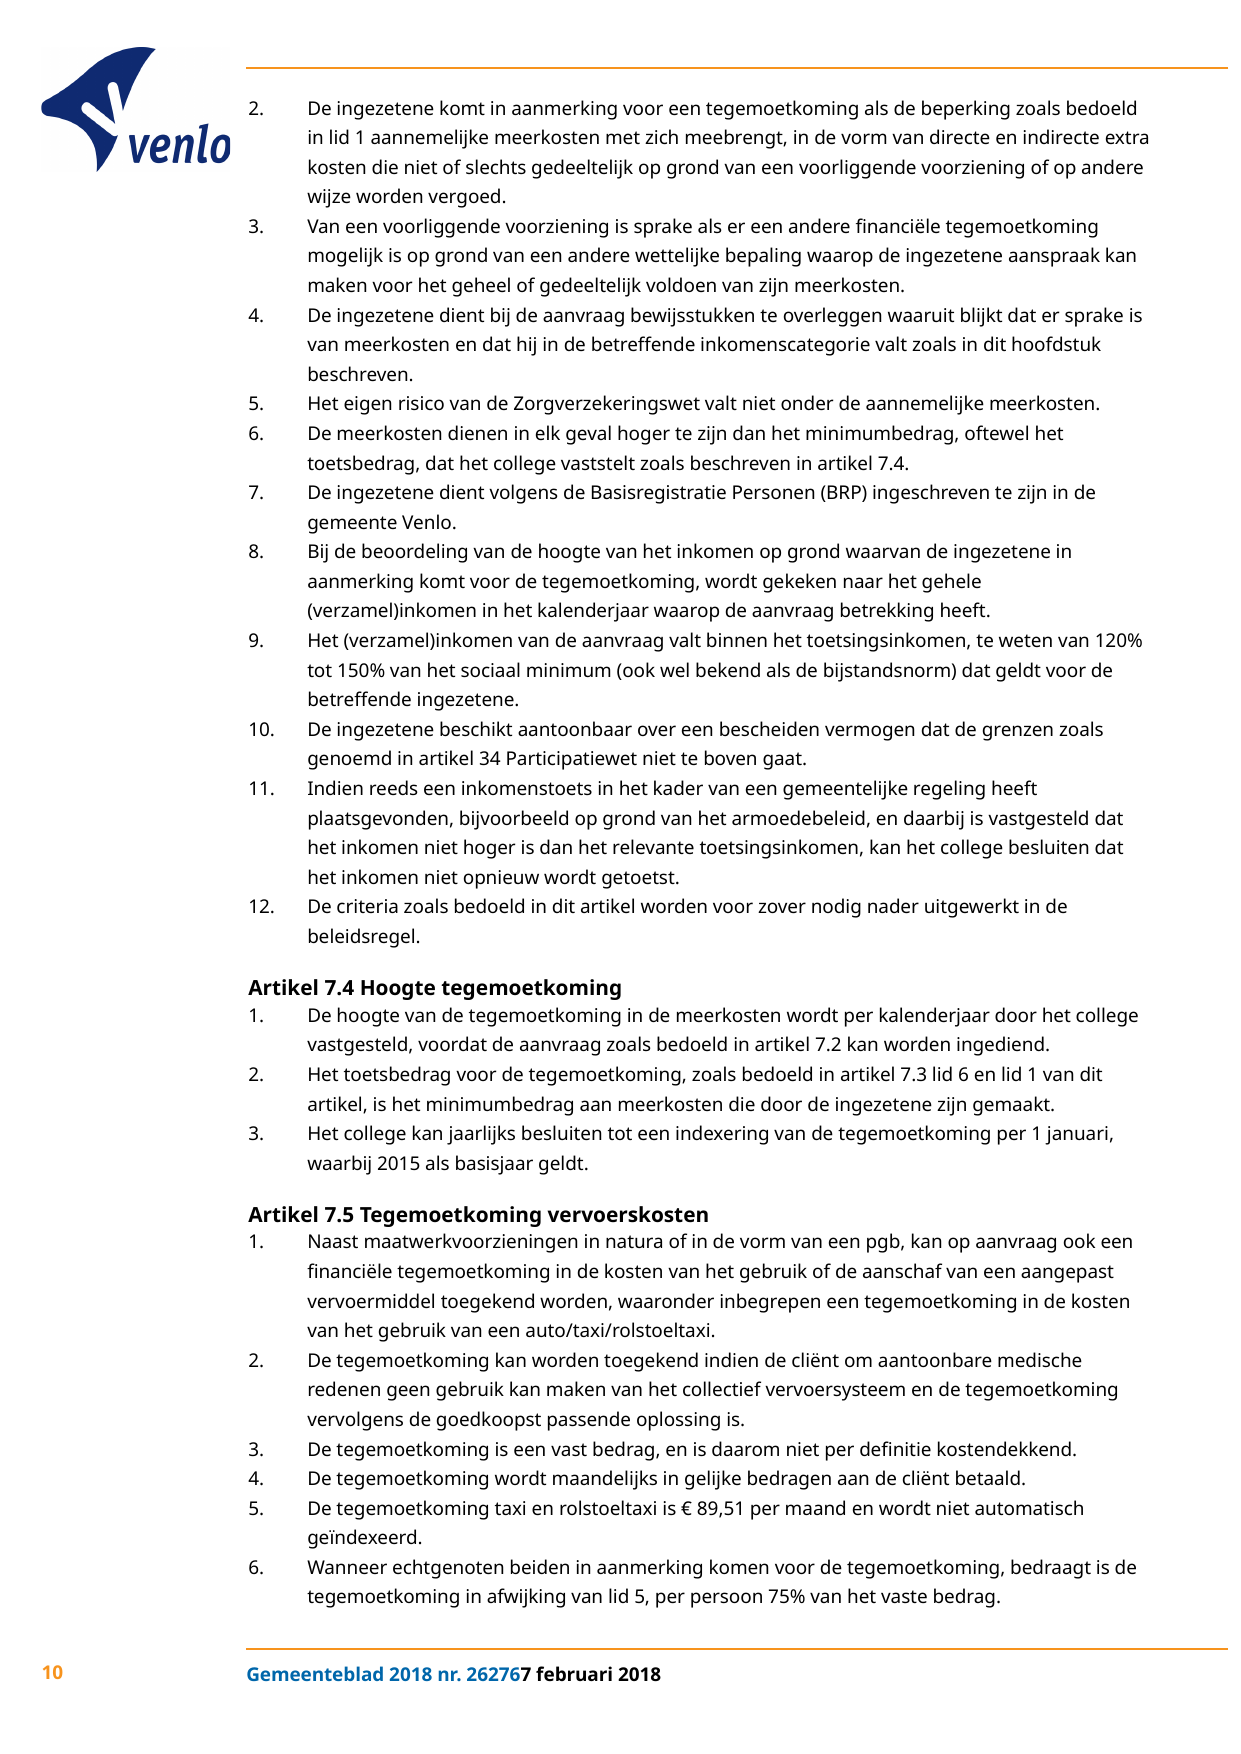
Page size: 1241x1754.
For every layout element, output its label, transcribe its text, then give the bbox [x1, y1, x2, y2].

list Het toetsbedrag voor de tegemoetkoming, zoals bedoeld in artikel 7.3 lid 6 en lid 1 van dit artikel, is het minimumbedrag aan meerkosten die door de ingezetene zijn gemaakt. [248, 1061, 1152, 1116]
list Naast maatwerkvoorzieningen in natura of in de vorm van een pgb, kan op aanvraag ook een financiële tegemoetkoming in de kosten van het gebruik of de aanschaf van een aangepast vervoermiddel toegekend worden, waaronder inbegrepen een tegemoetkoming in de kosten van het gebruik van een auto/taxi/rolstoeltaxi. [248, 1229, 1152, 1343]
list De ingezetene dient bij de aanvraag bewijsstukken te overleggen waaruit blijkt dat er sprake is van meerkosten en dat hij in de betreffende inkomenscategorie valt zoals in dit hoofdstuk beschreven. [248, 302, 1152, 387]
list De tegemoetkoming wordt maandelijks in gelijke bedragen aan de cliënt betaald. [248, 1465, 1152, 1491]
list De tegemoetkoming taxi en rolstoeltaxi is € 89,51 per maand en wordt niet automatisch geïndexeerd. [248, 1495, 1152, 1550]
list Bij de beoordeling van de hoogte van het inkomen op grond waarvan de ingezetene in aanmerking komt voor de tegemoetkoming, wordt gekeken naar het gehele (verzamel)inkomen in het kalenderjaar waarop de aanvraag betrekking heeft. [248, 538, 1152, 623]
list De hoogte van de tegemoetkoming in de meerkosten wordt per kalenderjaar door het college vastgesteld, voordat de aanvraag zoals bedoeld in artikel 7.2 kan worden ingediend. [248, 1002, 1152, 1057]
list Het eigen risico van de Zorgverzekeringswet valt niet onder de aannemelijke meerkosten. [248, 391, 1152, 416]
list Het (verzamel)inkomen van de aanvraag valt binnen het toetsingsinkomen, te weten van 120% tot 150% van het sociaal minimum (ook wel bekend als de bijstandsnorm) dat geldt voor de betreffende ingezetene. [248, 627, 1152, 712]
picture [41, 47, 231, 172]
list Van een voorliggende voorziening is sprake als er een andere financiële tegemoetkoming mogelijk is op grond van een andere wettelijke bepaling waarop de ingezetene aanspraak kan maken voor het geheel of gedeeltelijk voldoen van zijn meerkosten. [248, 213, 1152, 298]
list De tegemoetkoming kan worden toegekend indien de cliënt om aantoonbare medische redenen geen gebruik kan maken van het collectief vervoersysteem en de tegemoetkoming vervolgens de goedkoopst passende oplossing is. [248, 1347, 1152, 1432]
list De ingezetene komt in aanmerking voor een tegemoetkoming als de beperking zoals bedoeld in lid 1 aannemelijke meerkosten met zich meebrengt, in de vorm van directe en indirecte extra kosten die niet of slechts gedeeltelijk op grond van een voorliggende voorziening of op andere wijze worden vergoed. [248, 95, 1152, 209]
list De criteria zoals bedoeld in dit artikel worden voor zover nodig nader uitgewerkt in de beleidsregel. [248, 893, 1152, 949]
list De ingezetene beschikt aantoonbaar over een bescheiden vermogen dat de grenzen zoals genoemd in artikel 34 Participatiewet niet te boven gaat. [248, 716, 1152, 771]
list Het college kan jaarlijks besluiten tot een indexering van de tegemoetkoming per 1 januari, waarbij 2015 als basisjaar geldt. [248, 1120, 1152, 1176]
list De meerkosten dienen in elk geval hoger te zijn dan het minimumbedrag, oftewel het toetsbedrag, dat het college vaststelt zoals beschreven in artikel 7.4. [248, 420, 1152, 476]
list Wanneer echtgenoten beiden in aanmerking komen voor de tegemoetkoming, bedraagt is de tegemoetkoming in afwijking van lid 5, per persoon 75% van het vaste bedrag. [248, 1554, 1152, 1609]
text Artikel 7.4 Hoogte tegemoetkoming [248, 973, 1152, 1002]
list De tegemoetkoming is een vast bedrag, en is daarom niet per definitie kostendekkend. [248, 1436, 1152, 1462]
list Indien reeds een inkomenstoets in het kader van een gemeentelijke regeling heeft plaatsgevonden, bijvoorbeeld op grond van het armoedebeleid, en daarbij is vastgesteld dat het inkomen niet hoger is dan het relevante toetsingsinkomen, kan het college besluiten dat het inkomen niet opnieuw wordt getoetst. [248, 775, 1152, 890]
list De ingezetene dient volgens de Basisregistratie Personen (BRP) ingeschreven te zijn in de gemeente Venlo. [248, 479, 1152, 535]
text Artikel 7.5 Tegemoetkoming vervoerskosten [248, 1200, 1152, 1229]
